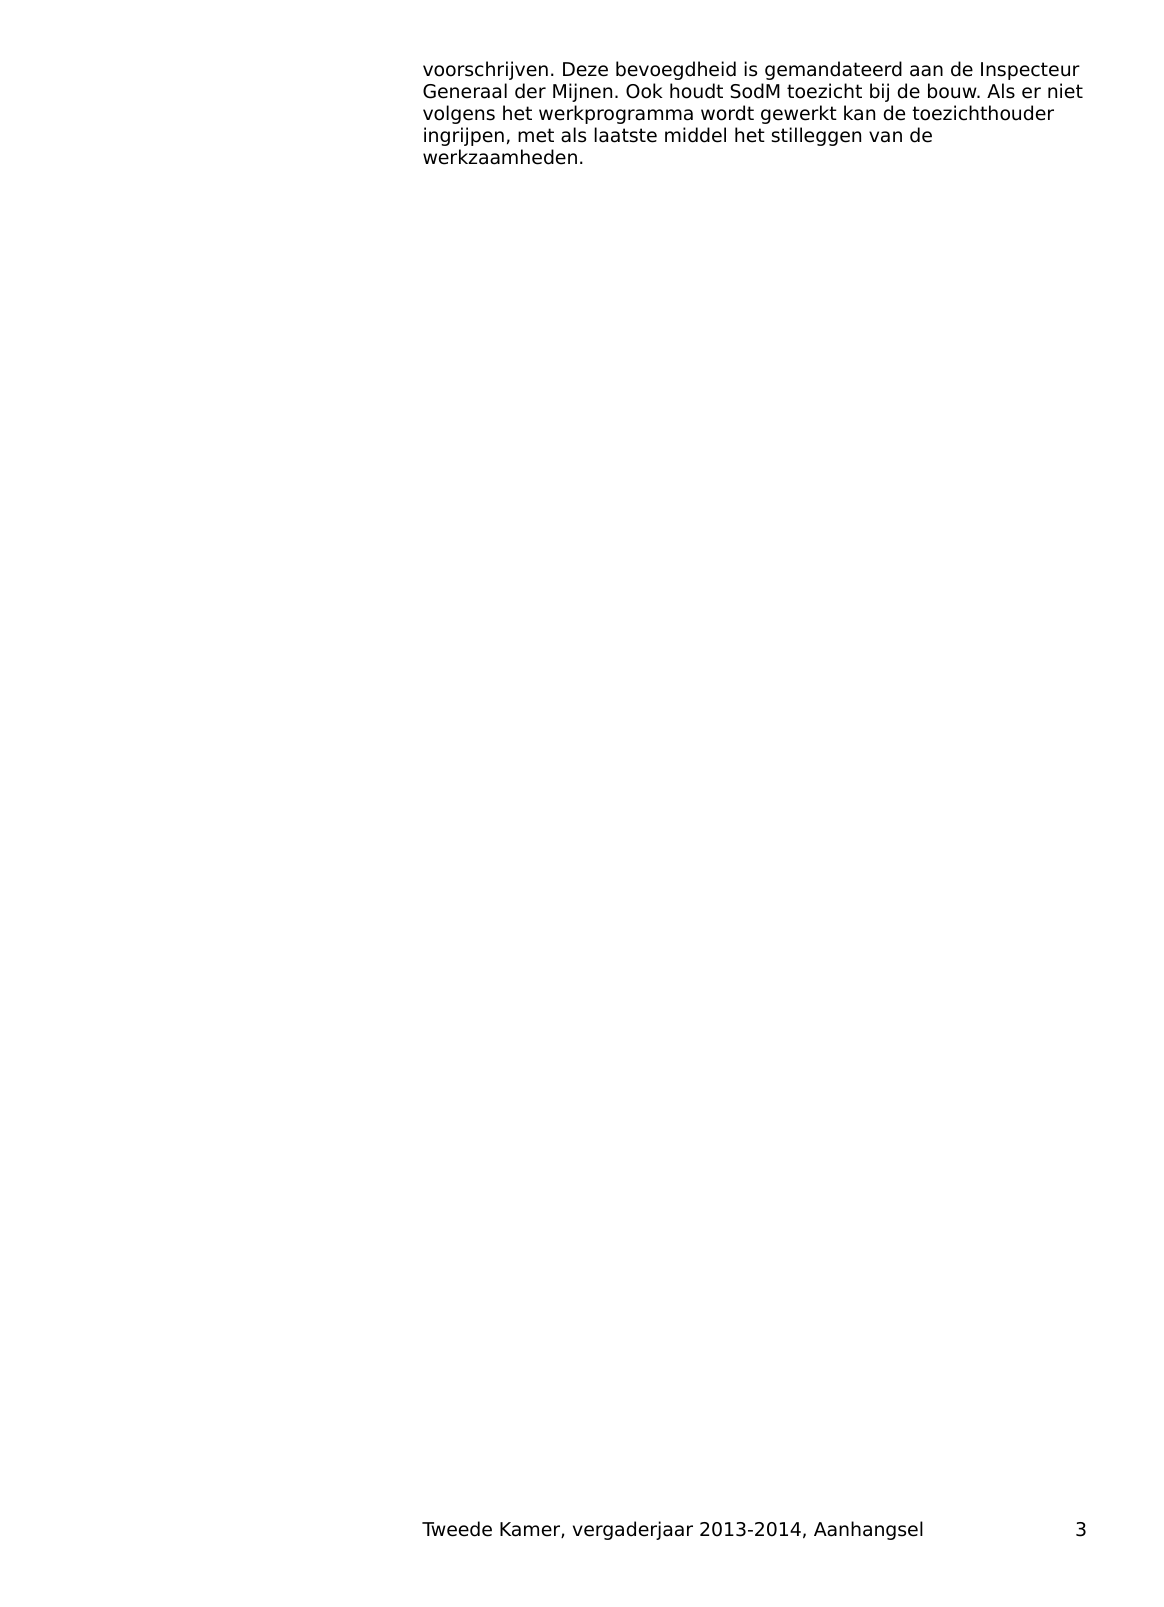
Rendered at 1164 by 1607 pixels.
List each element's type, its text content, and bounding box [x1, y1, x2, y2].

text voorschrijven. Deze bevoegdheid is gemandateerd aan de Inspecteur Generaal der Mijnen. Ook houdt SodM toezicht bij de bouw. Als er niet volgens het werkprogramma wordt gewerkt kan de toezichthouder ingrijpen, met als laatste middel het stilleggen van de werkzaamheden. [422, 59, 1087, 169]
